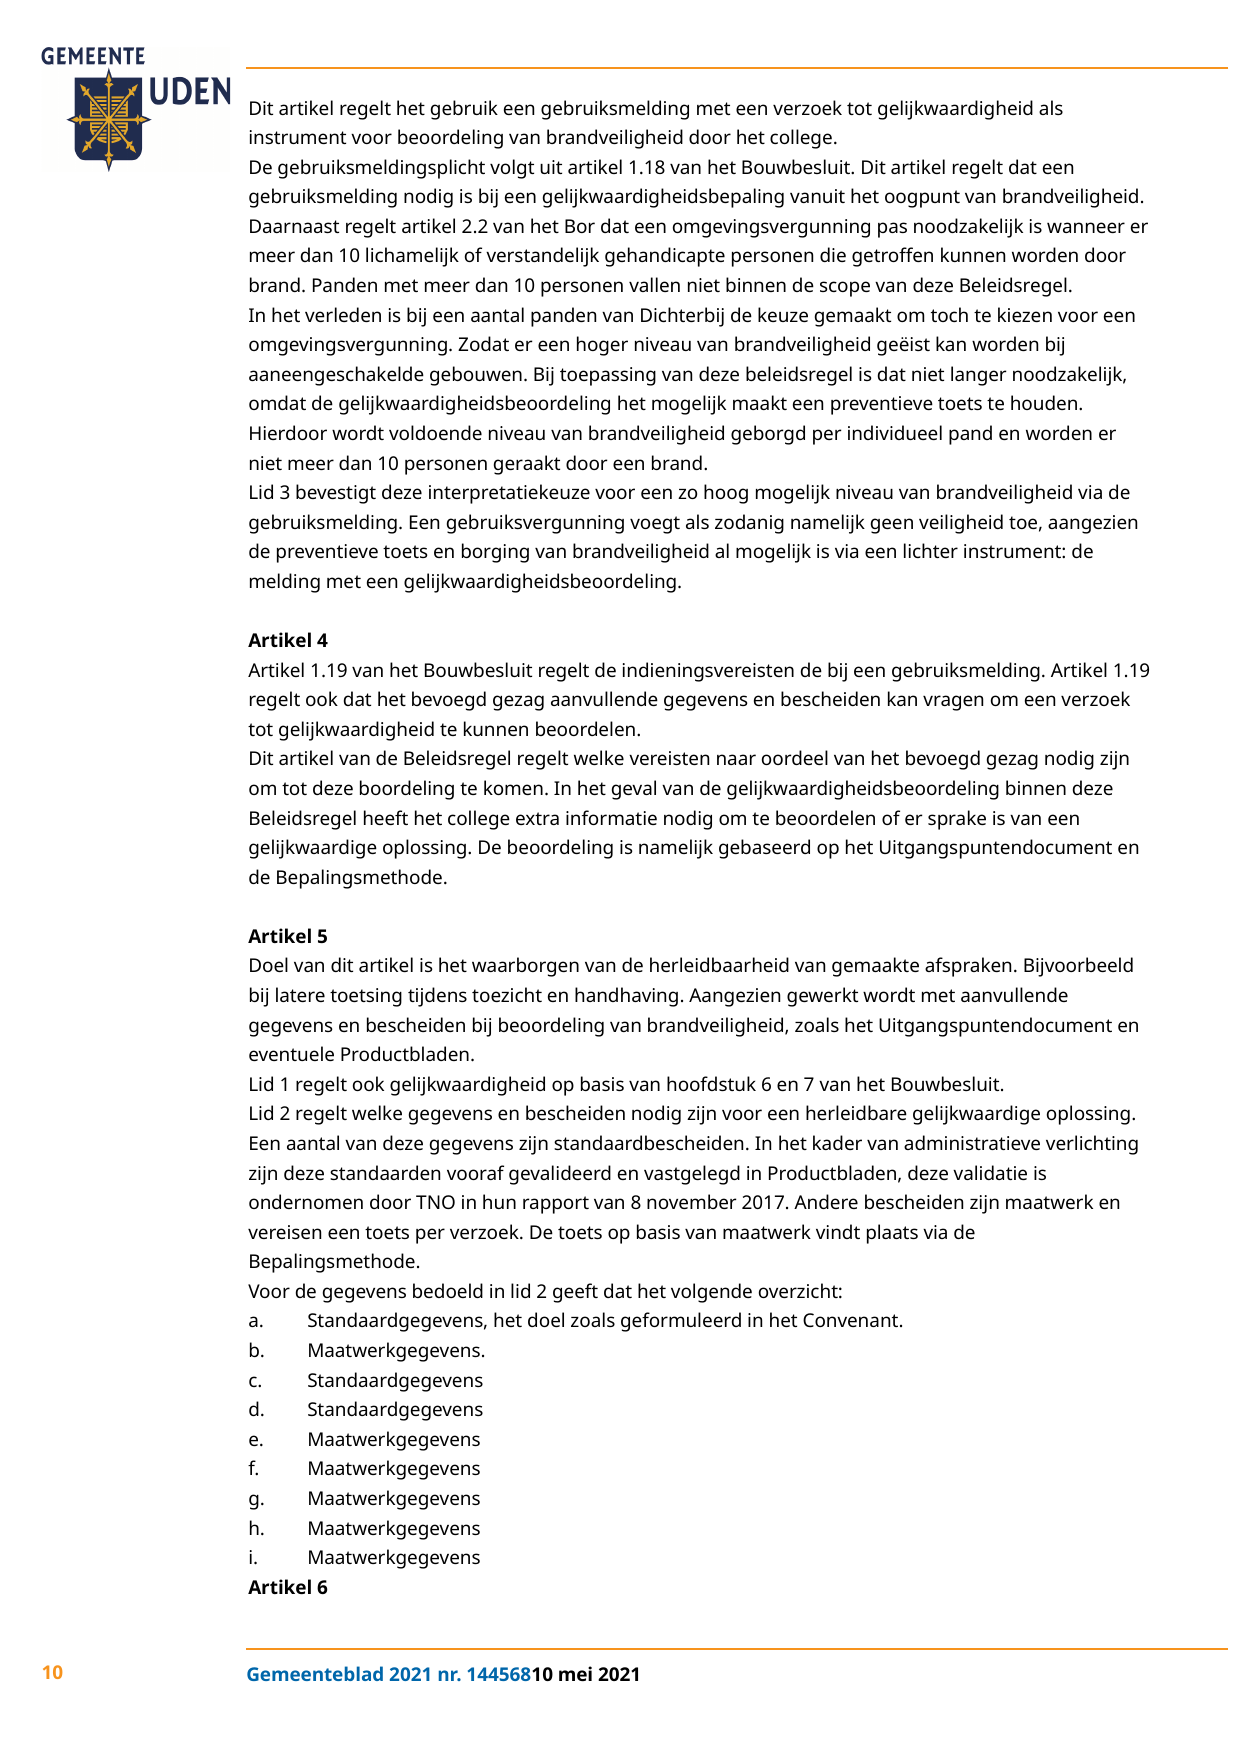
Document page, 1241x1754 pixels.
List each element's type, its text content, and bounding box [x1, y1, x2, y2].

list Maatwerkgegevens [248, 1485, 1152, 1511]
text Lid 3 bevestigt deze interpretatiekeuze voor een zo hoog mogelijk niveau van brandveiligheid via de gebruiksmelding. Een gebruiksvergunning voegt als zodanig namelijk geen veiligheid toe, aangezien de preventieve toets en borging van brandveiligheid al mogelijk is via een lichter instrument: de melding met een gelijkwaardigheidsbeoordeling. [248, 479, 1152, 594]
list Maatwerkgegevens [248, 1426, 1152, 1452]
list Standaardgegevens [248, 1396, 1152, 1422]
list Maatwerkgegevens [248, 1544, 1152, 1570]
list Standaardgegevens [248, 1367, 1152, 1393]
list Maatwerkgegevens. [248, 1337, 1152, 1363]
list Maatwerkgegevens [248, 1456, 1152, 1481]
picture [41, 47, 231, 172]
text Voor de gegevens bedoeld in lid 2 geeft dat het volgende overzicht: [248, 1278, 1152, 1304]
text Dit artikel regelt het gebruik een gebruiksmelding met een verzoek tot gelijkwaardigheid als instrument voor beoordeling van brandveiligheid door het college. [248, 95, 1152, 150]
list Standaardgegevens, het doel zoals geformuleerd in het Convenant. [248, 1308, 1152, 1333]
text Doel van dit artikel is het waarborgen van de herleidbaarheid van gemaakte afspraken. Bijvoorbeeld bij latere toetsing tijdens toezicht en handhaving. Aangezien gewerkt wordt met aanvullende gegevens en bescheiden bij beoordeling van brandveiligheid, zoals het Uitgangspuntendocument en eventuele Productbladen. [248, 953, 1152, 1067]
text Artikel 4 [248, 627, 1152, 653]
text Lid 2 regelt welke gegevens en bescheiden nodig zijn voor een herleidbare gelijkwaardige oplossing. Een aantal van deze gegevens zijn standaardbescheiden. In het kader van administratieve verlichting zijn deze standaarden vooraf gevalideerd en vastgelegd in Productbladen, deze validatie is ondernomen door TNO in hun rapport van 8 november 2017. Andere bescheiden zijn maatwerk en vereisen een toets per verzoek. De toets op basis van maatwerk vindt plaats via de Bepalingsmethode. [248, 1101, 1152, 1274]
text In het verleden is bij een aantal panden van Dichterbij de keuze gemaakt om toch te kiezen voor een omgevingsvergunning. Zodat er een hoger niveau van brandveiligheid geëist kan worden bij aaneengeschakelde gebouwen. Bij toepassing van deze beleidsregel is dat niet langer noodzakelijk, omdat de gelijkwaardigheidsbeoordeling het mogelijk maakt een preventieve toets te houden. Hierdoor wordt voldoende niveau van brandveiligheid geborgd per individueel pand en worden er niet meer dan 10 personen geraakt door een brand. [248, 302, 1152, 476]
list Maatwerkgegevens [248, 1515, 1152, 1541]
text De gebruiksmeldingsplicht volgt uit artikel 1.18 van het Bouwbesluit. Dit artikel regelt dat een gebruiksmelding nodig is bij een gelijkwaardigheidsbepaling vanuit het oogpunt van brandveiligheid. Daarnaast regelt artikel 2.2 van het Bor dat een omgevingsvergunning pas noodzakelijk is wanneer er meer dan 10 lichamelijk of verstandelijk gehandicapte personen die getroffen kunnen worden door brand. Panden met meer dan 10 personen vallen niet binnen de scope van deze Beleidsregel. [248, 154, 1152, 298]
text Artikel 1.19 van het Bouwbesluit regelt de indieningsvereisten de bij een gebruiksmelding. Artikel 1.19 regelt ook dat het bevoegd gezag aanvullende gegevens en bescheiden kan vragen om een verzoek tot gelijkwaardigheid te kunnen beoordelen. [248, 657, 1152, 742]
text Artikel 6 [248, 1574, 1152, 1600]
text Dit artikel van de Beleidsregel regelt welke vereisten naar oordeel van het bevoegd gezag nodig zijn om tot deze boordeling te komen. In het geval van de gelijkwaardigheidsbeoordeling binnen deze Beleidsregel heeft het college extra informatie nodig om te beoordelen of er sprake is van een gelijkwaardige oplossing. De beoordeling is namelijk gebaseerd op het Uitgangspuntendocument en de Bepalingsmethode. [248, 746, 1152, 890]
text Artikel 5 [248, 923, 1152, 949]
text Lid 1 regelt ook gelijkwaardigheid op basis van hoofdstuk 6 en 7 van het Bouwbesluit. [248, 1071, 1152, 1097]
